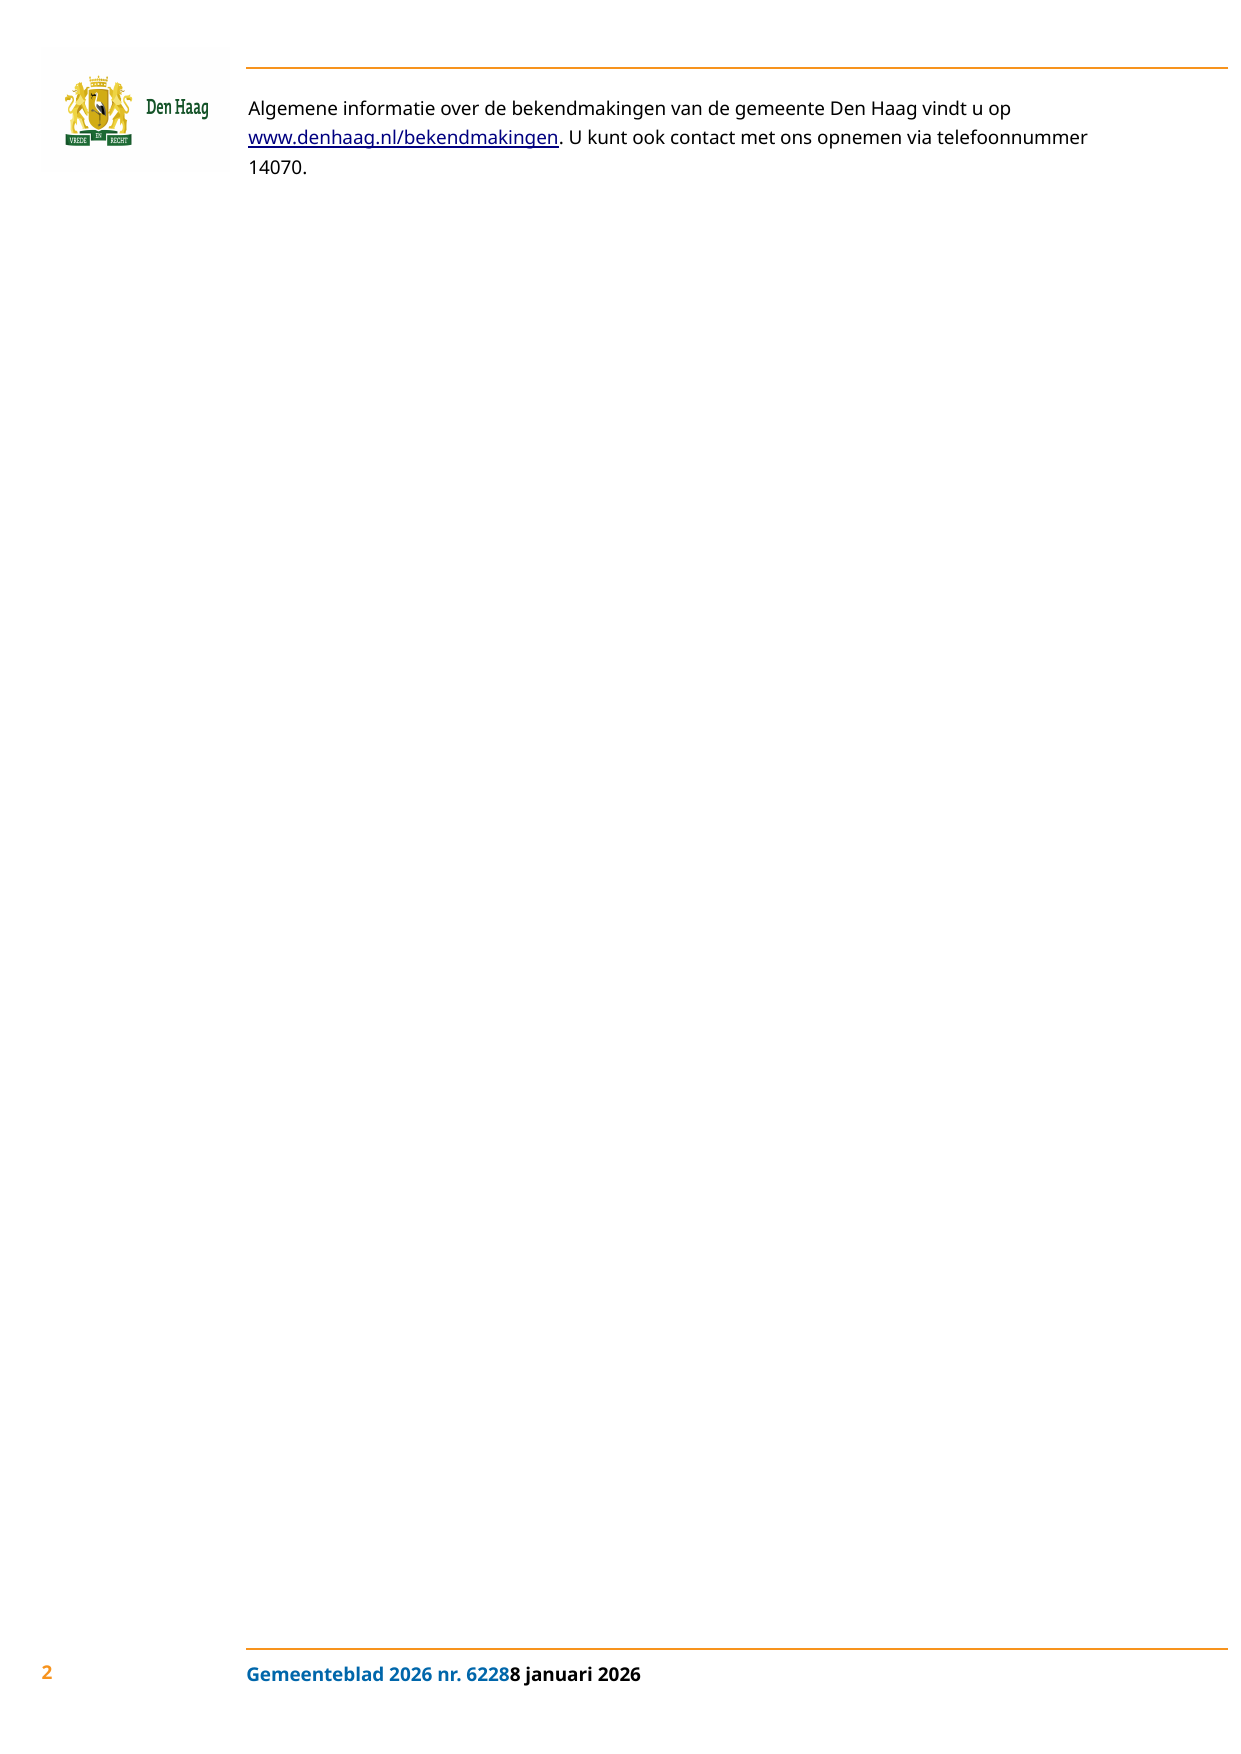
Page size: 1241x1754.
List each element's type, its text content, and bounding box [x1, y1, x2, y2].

text Algemene informatie over de bekendmakingen van de gemeente Den Haag vindt u op www.denhaag.nl/bekendmakingen. U kunt ook contact met ons opnemen via telefoonnummer 14070. [248, 95, 1152, 180]
picture [41, 47, 231, 172]
